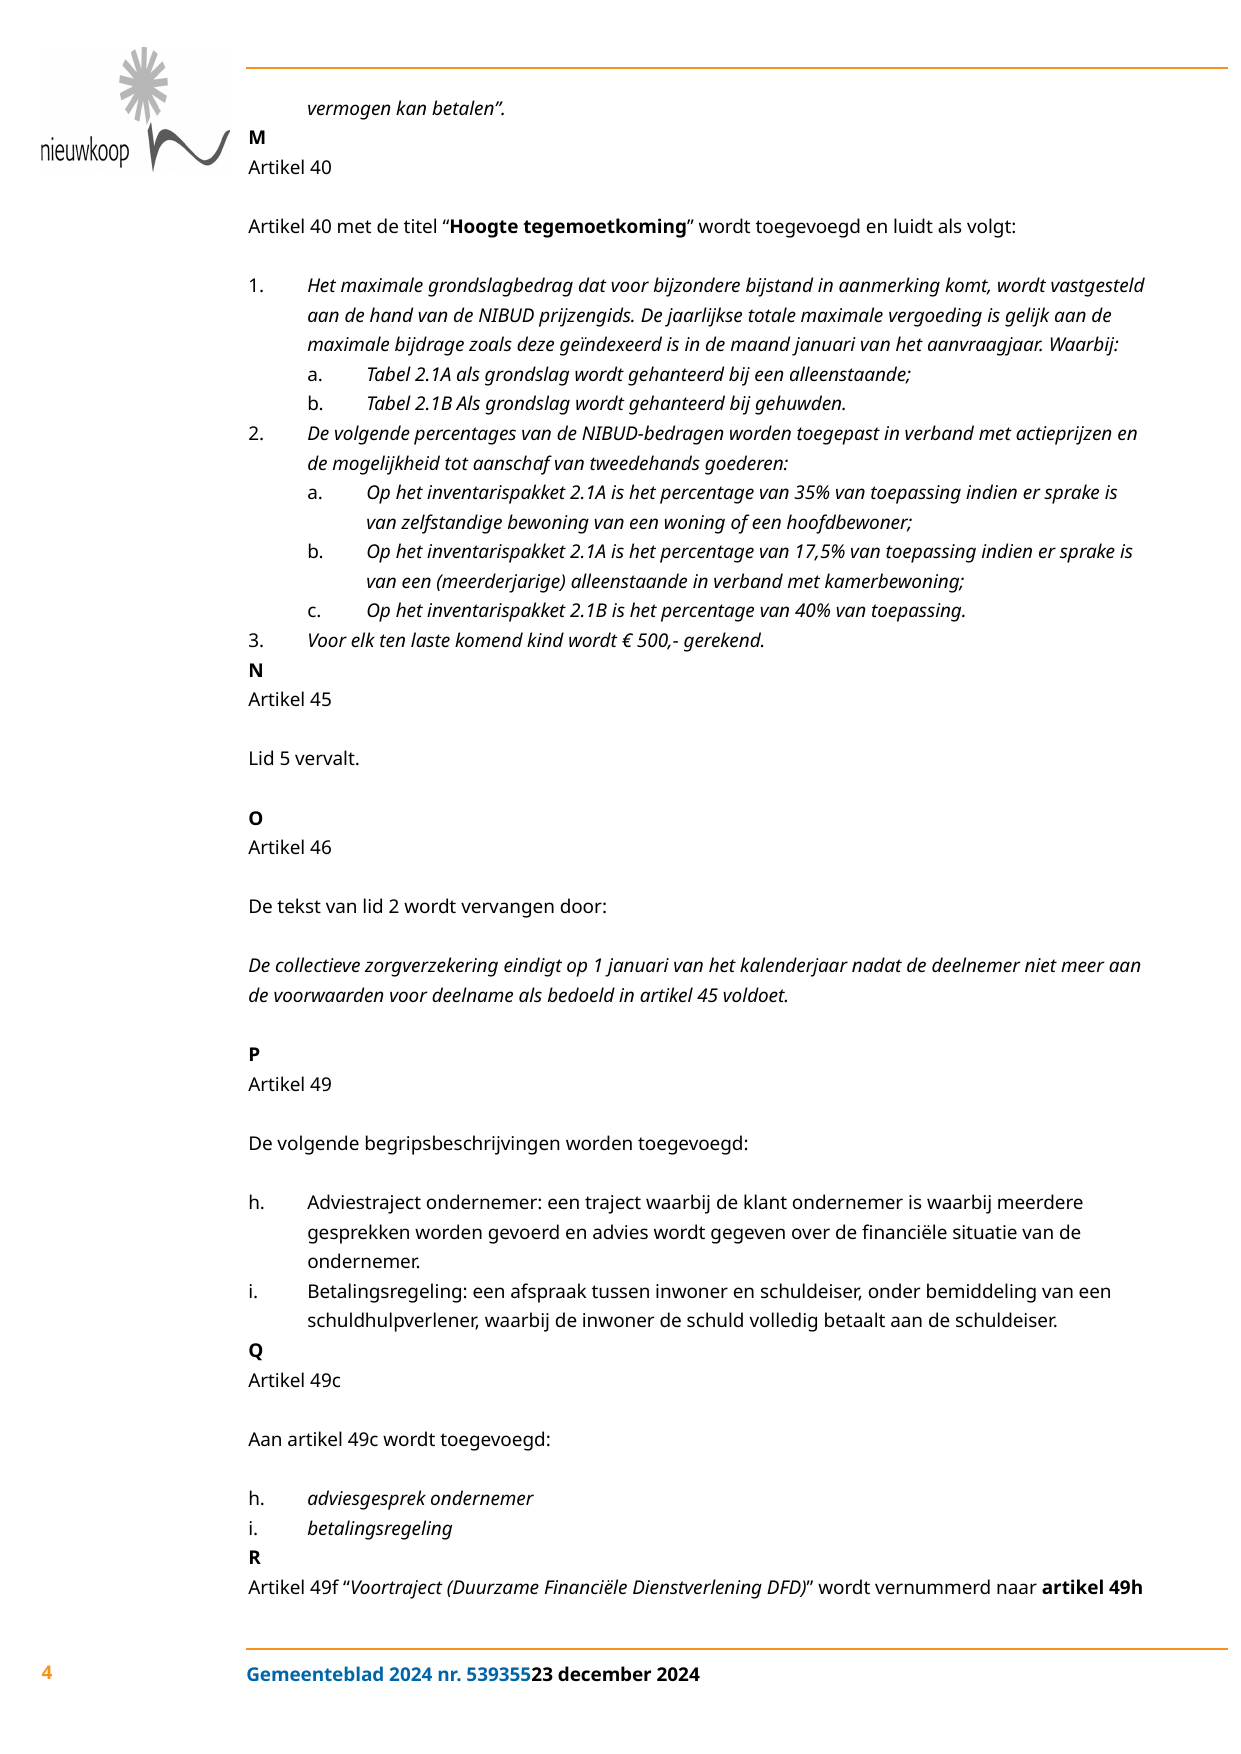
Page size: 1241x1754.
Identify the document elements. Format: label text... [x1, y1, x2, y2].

list Adviestraject ondernemer: een traject waarbij de klant ondernemer is waarbij meerdere gesprekken worden gevoerd en advies wordt gegeven over de financiële situatie van de ondernemer. [248, 1189, 1152, 1274]
text O [248, 805, 1152, 831]
text Artikel 49f “Voortraject (Duurzame Financiële Dienstverlening DFD)” wordt vernummerd naar artikel 49h [248, 1574, 1152, 1600]
list Het maximale grondslagbedrag dat voor bijzondere bijstand in aanmerking komt, wordt vastgesteld aan de hand van de NIBUD prijzengids. De jaarlijkse totale maximale vergoeding is gelijk aan de maximale bijdrage zoals deze geïndexeerd is in de maand januari van het aanvraagjaar. Waarbij: [248, 272, 1152, 357]
text Artikel 40 met de titel “Hoogte tegemoetkoming” wordt toegevoegd en luidt als volgt: [248, 213, 1152, 239]
list Op het inventarispakket 2.1B is het percentage van 40% van toepassing. [307, 598, 1152, 623]
text N [248, 657, 1152, 683]
text Artikel 40 [248, 154, 1152, 180]
list vermogen kan betalen”. [248, 95, 1152, 121]
list De volgende percentages van de NIBUD-bedragen worden toegepast in verband met actieprijzen en de mogelijkheid tot aanschaf van tweedehands goederen: [248, 420, 1152, 476]
text Lid 5 vervalt. [248, 746, 1152, 771]
list betalingsregeling [248, 1515, 1152, 1541]
text Q [248, 1337, 1152, 1363]
list Tabel 2.1A als grondslag wordt gehanteerd bij een alleenstaande; [307, 361, 1152, 387]
picture [41, 47, 231, 172]
text Aan artikel 49c wordt toegevoegd: [248, 1426, 1152, 1452]
list adviesgesprek ondernemer [248, 1485, 1152, 1511]
text Artikel 49c [248, 1367, 1152, 1393]
text R [248, 1544, 1152, 1570]
text De tekst van lid 2 wordt vervangen door: [248, 893, 1152, 919]
text Artikel 45 [248, 686, 1152, 712]
text De volgende begripsbeschrijvingen worden toegevoegd: [248, 1130, 1152, 1156]
text P [248, 1041, 1152, 1067]
text De collectieve zorgverzekering eindigt op 1 januari van het kalenderjaar nadat de deelnemer niet meer aan de voorwaarden voor deelname als bedoeld in artikel 45 voldoet. [248, 953, 1152, 1008]
list Op het inventarispakket 2.1A is het percentage van 35% van toepassing indien er sprake is van zelfstandige bewoning van een woning of een hoofdbewoner; [307, 479, 1152, 535]
list Tabel 2.1B Als grondslag wordt gehanteerd bij gehuwden. [307, 391, 1152, 416]
list Op het inventarispakket 2.1A is het percentage van 17,5% van toepassing indien er sprake is van een (meerderjarige) alleenstaande in verband met kamerbewoning; [307, 538, 1152, 594]
text Artikel 46 [248, 834, 1152, 860]
text M [248, 124, 1152, 150]
list Voor elk ten laste komend kind wordt € 500,- gerekend. [248, 627, 1152, 653]
list Betalingsregeling: een afspraak tussen inwoner en schuldeiser, onder bemiddeling van een schuldhulpverlener, waarbij de inwoner de schuld volledig betaalt aan de schuldeiser. [248, 1278, 1152, 1333]
text Artikel 49 [248, 1071, 1152, 1097]
